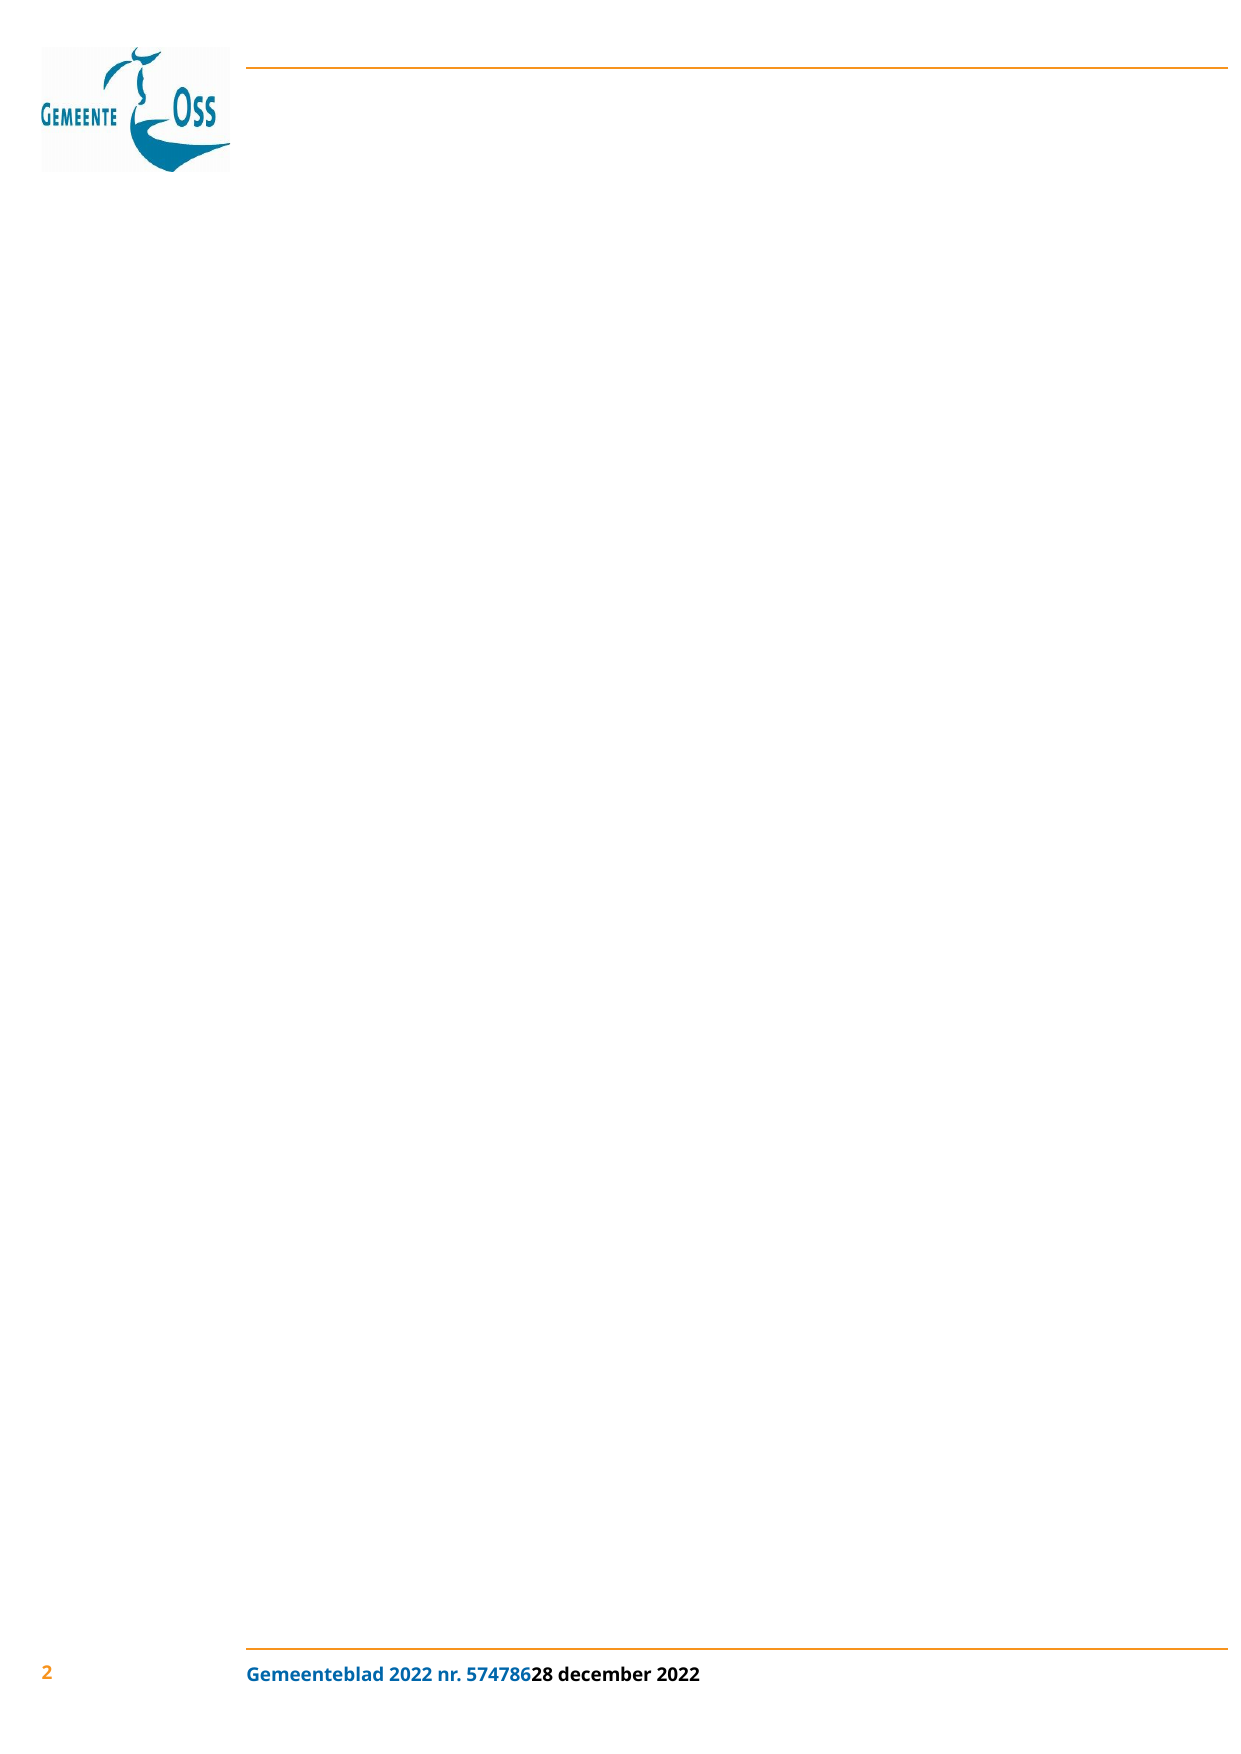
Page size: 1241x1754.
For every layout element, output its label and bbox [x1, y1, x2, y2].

picture [41, 47, 231, 172]
